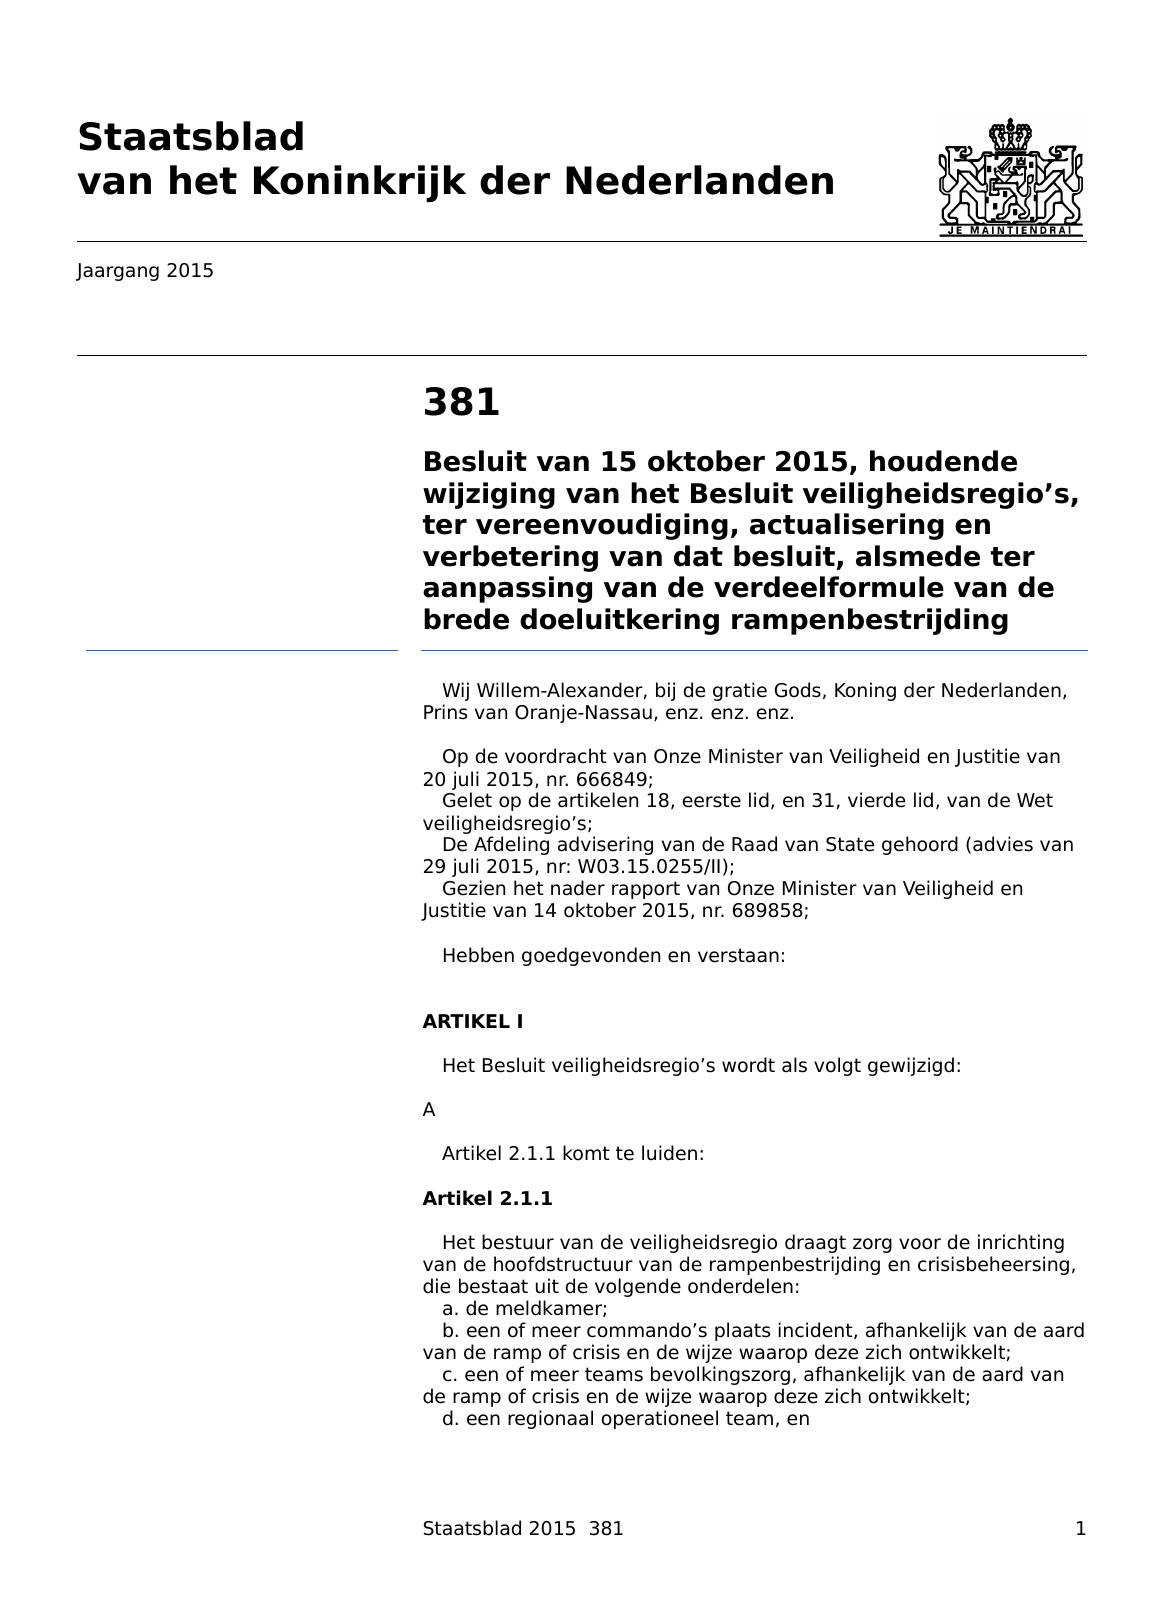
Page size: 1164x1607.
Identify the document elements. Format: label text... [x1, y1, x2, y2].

text Het bestuur van de veiligheidsregio draagt zorg voor de inrichting van de hoofdstructuur van de rampenbestrijding en crisisbeheersing, die bestaat uit de volgende onderdelen: [422, 1232, 1087, 1298]
text Het Besluit veiligheidsregio’s wordt als volgt gewijzigd: [422, 1055, 1087, 1077]
text Wij Willem-Alexander, bij de gratie Gods, Koning der Nederlanden, Prins van Oranje-Nassau, enz. enz. enz. [422, 680, 1087, 724]
text a. de meldkamer; [422, 1298, 1087, 1319]
picture [936, 115, 1087, 240]
text Gelet op de artikelen 18, eerste lid, en 31, vierde lid, van de Wet veiligheidsregio’s; [422, 790, 1087, 834]
text b. een of meer commando’s plaats incident, afhankelijk van de aard van de ramp of crisis en de wijze waarop deze zich ontwikkelt; [422, 1319, 1087, 1363]
text Gezien het nader rapport van Onze Minister van Veiligheid en Justitie van 14 oktober 2015, nr. 689858; [422, 878, 1087, 922]
text A [422, 1099, 1087, 1121]
text De Afdeling advisering van de Raad van State gehoord (advies van 29 juli 2015, nr: W03.15.0255/II); [422, 834, 1087, 878]
table_header [886, 100, 1087, 241]
subtitle Artikel 2.1.1 [422, 1187, 1087, 1209]
text d. een regionaal operationeel team, en [422, 1407, 1087, 1429]
text c. een of meer teams bevolkingszorg, afhankelijk van de aard van de ramp of crisis en de wijze waarop deze zich ontwikkelt; [422, 1363, 1087, 1407]
text Artikel 2.1.1 komt te luiden: [422, 1143, 1087, 1165]
text Besluit van 15 oktober 2015, houdende wijziging van het Besluit veiligheidsregio’s, ter vereenvoudiging, actualisering en verbetering van dat besluit, alsmede ter aanpassing van de verdeelformule van de brede doeluitkering rampenbestrijding [422, 447, 1087, 636]
text Op de voordracht van Onze Minister van Veiligheid en Justitie van 20 juli 2015, nr. 666849; [422, 746, 1087, 790]
text Hebben goedgevonden en verstaan: [422, 944, 1087, 966]
table_cell Jaargang 2015 [77, 242, 1087, 355]
subtitle ARTIKEL I [422, 1011, 1087, 1033]
table_header Staatsblad van het Koninkrijk der Nederlanden [77, 100, 886, 241]
subtitle 381 [422, 381, 1087, 424]
